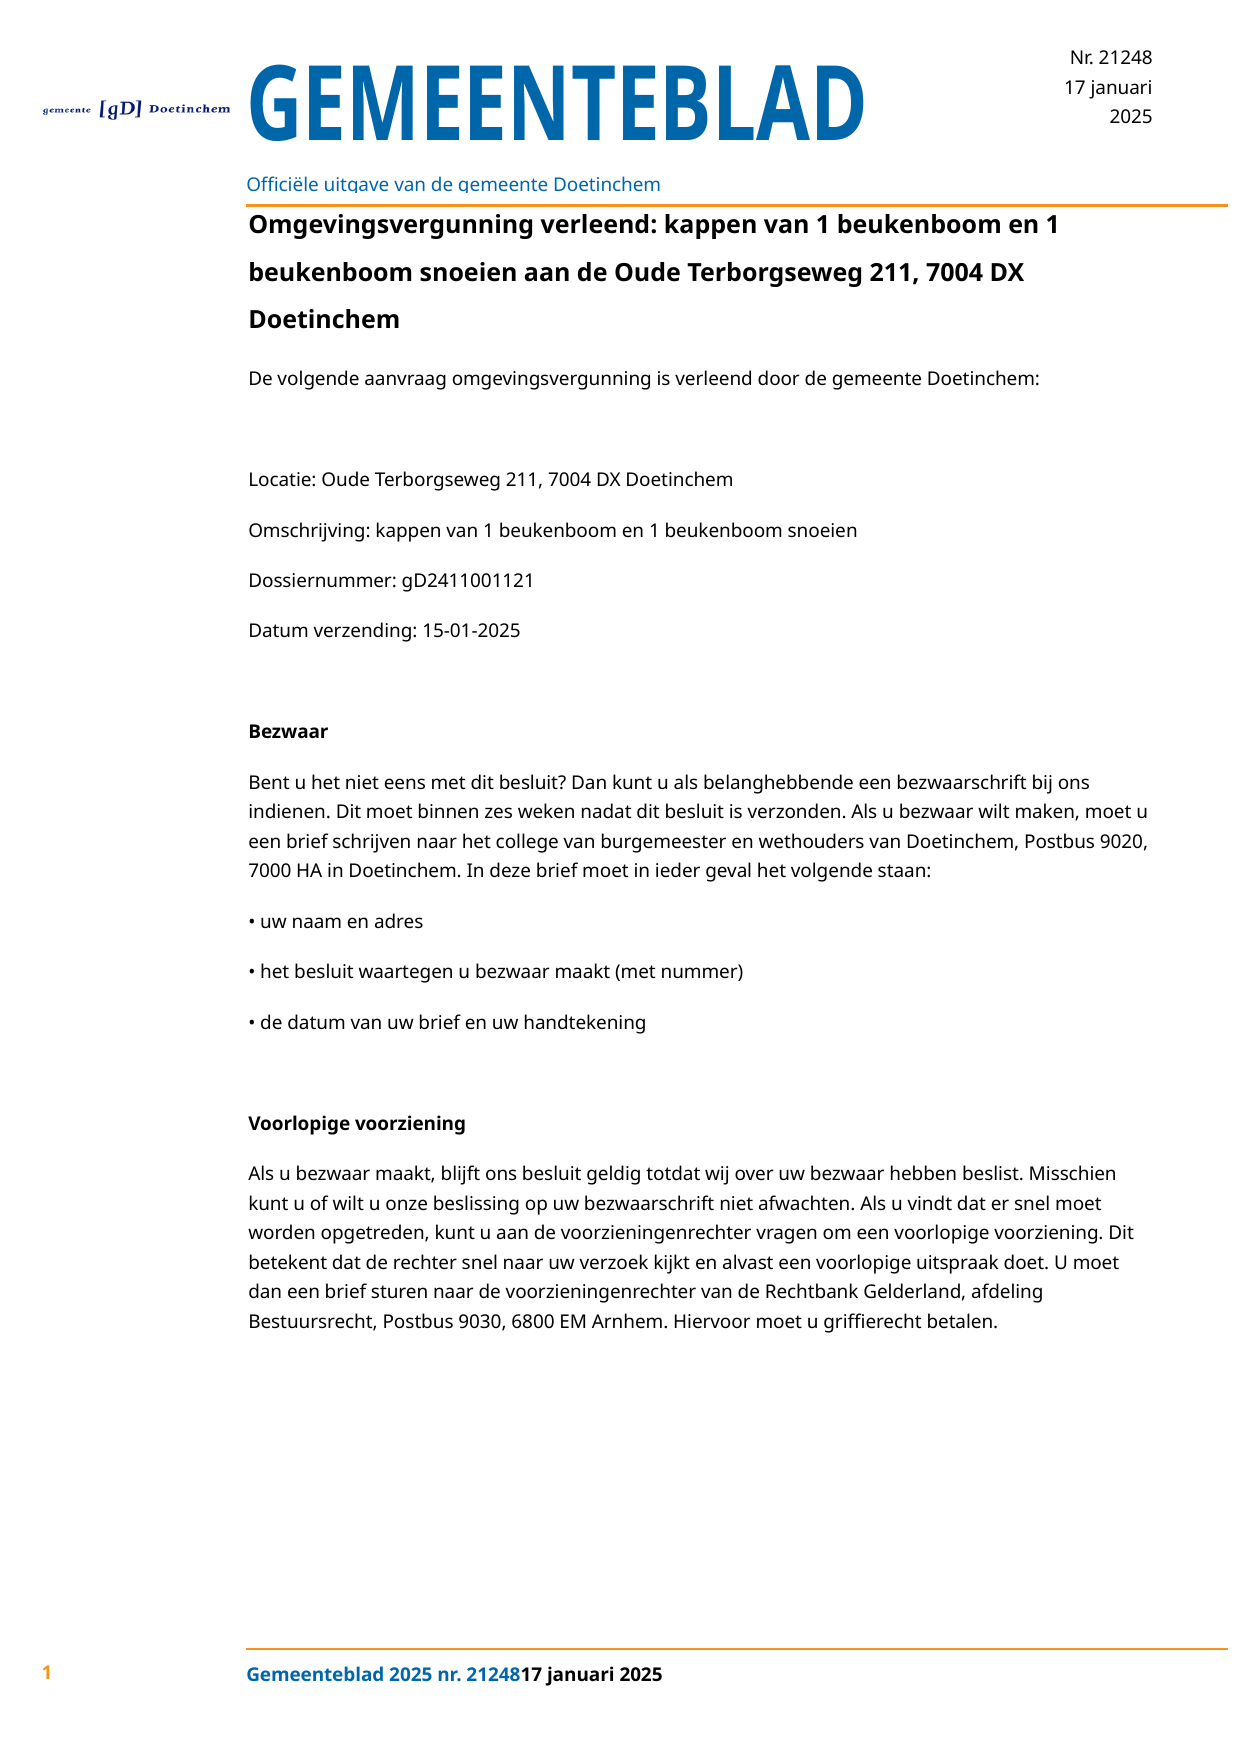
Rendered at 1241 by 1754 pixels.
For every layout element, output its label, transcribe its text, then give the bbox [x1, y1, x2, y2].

text Datum verzending: 15-01-2025 [248, 618, 1152, 643]
text • uw naam en adres [248, 908, 1152, 934]
text Omschrijving: kappen van 1 beukenboom en 1 beukenboom snoeien [248, 517, 1152, 542]
text Bent u het niet eens met dit besluit? Dan kunt u als belanghebbende een bezwaarschrift bij ons indienen. Dit moet binnen zes weken nadat dit besluit is verzonden. Als u bezwaar wilt maken, moet u een brief schrijven naar het college van burgemeester en wethouders van Doetinchem, Postbus 9020, 7000 HA in Doetinchem. In deze brief moet in ieder geval het volgende staan: [248, 769, 1152, 883]
text Omgevingsvergunning verleend: kappen van 1 beukenboom en 1 beukenboom snoeien aan de Oude Terborgseweg 211, 7004 DX Doetinchem [248, 207, 1152, 336]
text Voorlopige voorziening [248, 1110, 1152, 1135]
picture [41, 47, 231, 172]
text • het besluit waartegen u bezwaar maakt (met nummer) [248, 958, 1152, 984]
text Locatie: Oude Terborgseweg 211, 7004 DX Doetinchem [248, 466, 1152, 492]
text Als u bezwaar maakt, blijft ons besluit geldig totdat wij over uw bezwaar hebben beslist. Misschien kunt u of wilt u onze beslissing op uw bezwaarschrift niet afwachten. Als u vindt dat er snel moet worden opgetreden, kunt u aan de voorzieningenrechter vragen om een voorlopige voorziening. Dit betekent dat de rechter snel naar uw verzoek kijkt en alvast een voorlopige uitspraak doet. U moet dan een brief sturen naar de voorzieningenrechter van de Rechtbank Gelderland, afdeling Bestuursrecht, Postbus 9030, 6800 EM Arnhem. Hiervoor moet u griffierecht betalen. [248, 1160, 1152, 1334]
text Bezwaar [248, 718, 1152, 744]
text • de datum van uw brief en uw handtekening [248, 1009, 1152, 1034]
text Dossiernummer: gD2411001121 [248, 567, 1152, 593]
text De volgende aanvraag omgevingsvergunning is verleend door de gemeente Doetinchem: [248, 366, 1152, 391]
